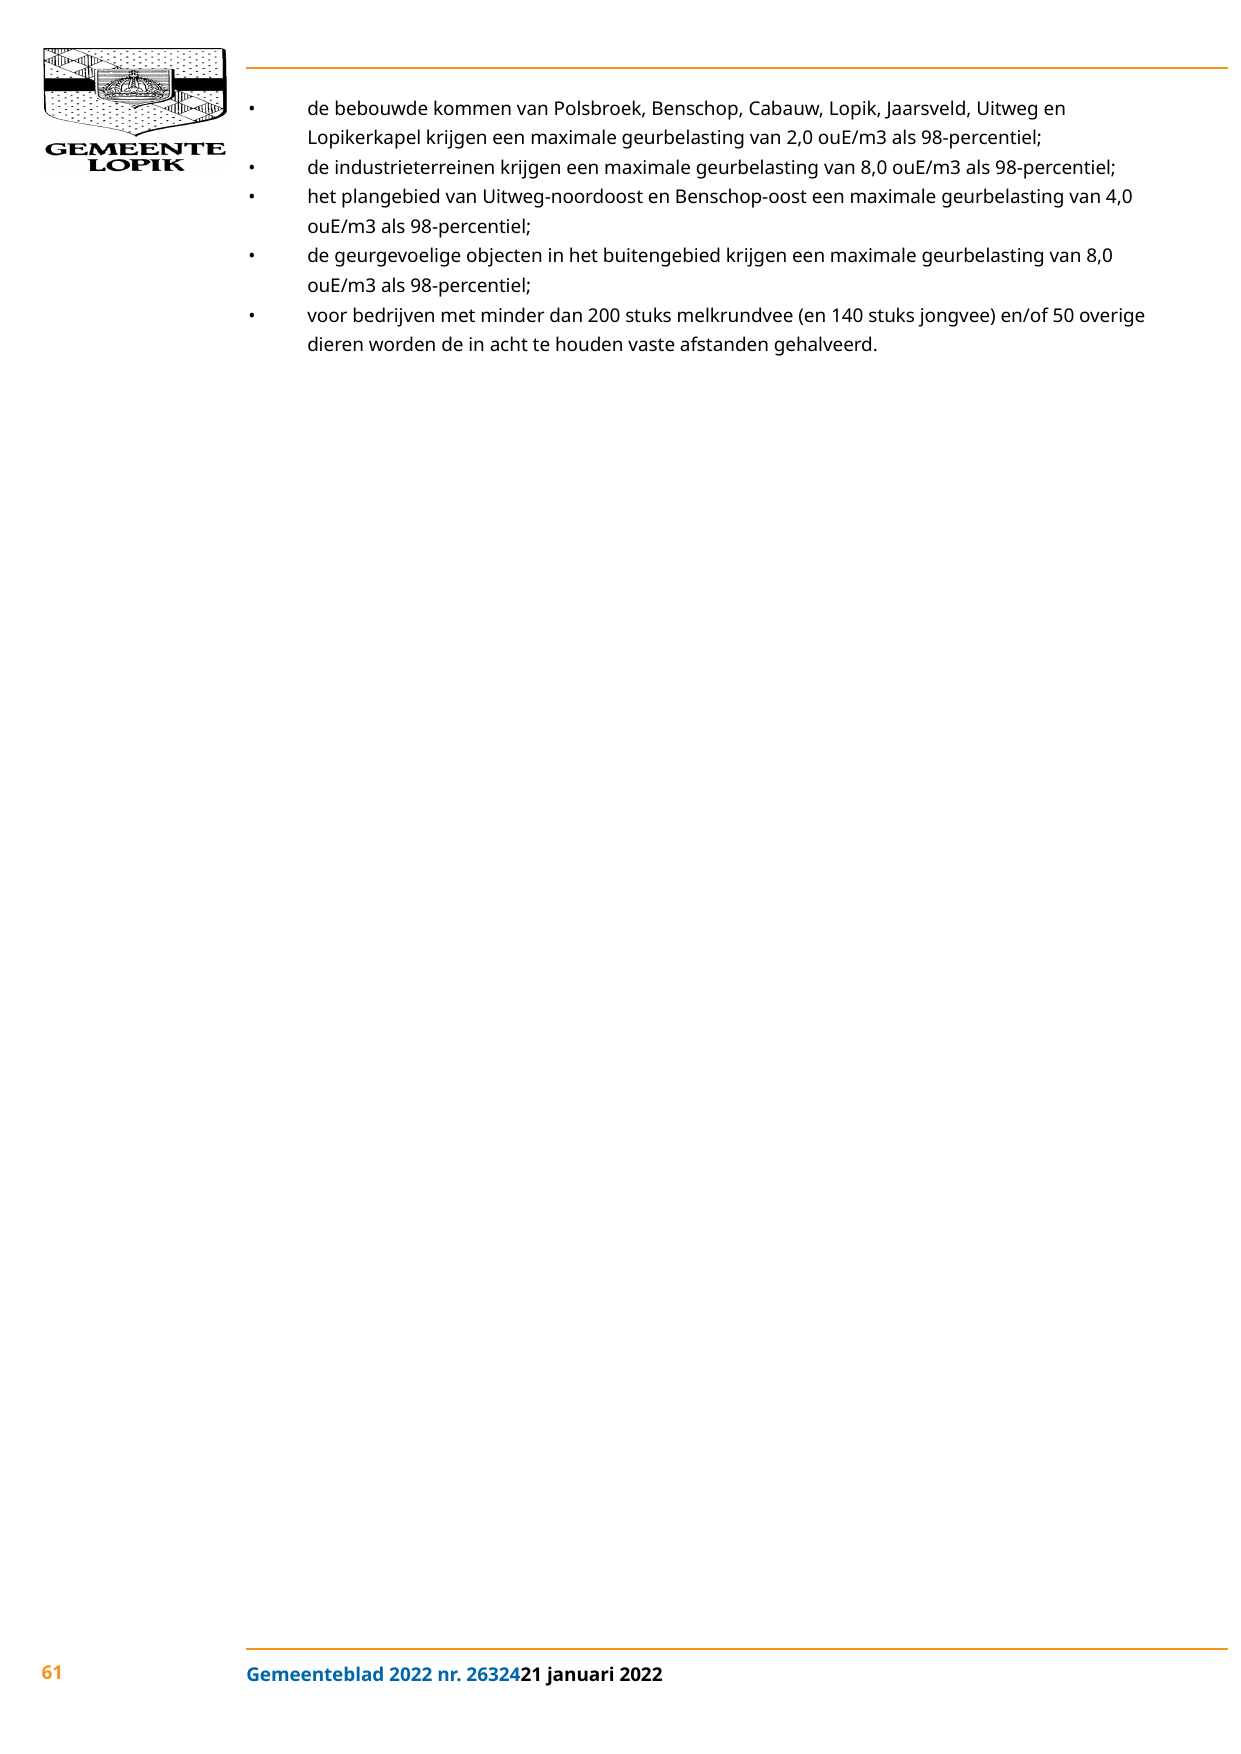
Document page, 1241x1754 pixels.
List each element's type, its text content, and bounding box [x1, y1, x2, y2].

list de bebouwde kommen van Polsbroek, Benschop, Cabauw, Lopik, Jaarsveld, Uitweg en Lopikerkapel krijgen een maximale geurbelasting van 2,0 ouE/m3 als 98-percentiel; [248, 95, 1152, 150]
list voor bedrijven met minder dan 200 stuks melkrundvee (en 140 stuks jongvee) en/of 50 overige dieren worden de in acht te houden vaste afstanden gehalveerd. [248, 302, 1152, 357]
picture [41, 47, 231, 172]
list de industrieterreinen krijgen een maximale geurbelasting van 8,0 ouE/m3 als 98-percentiel; [248, 154, 1152, 180]
list het plangebied van Uitweg-noordoost en Benschop-oost een maximale geurbelasting van 4,0 ouE/m3 als 98-percentiel; [248, 183, 1152, 239]
list de geurgevoelige objecten in het buitengebied krijgen een maximale geurbelasting van 8,0 ouE/m3 als 98-percentiel; [248, 243, 1152, 298]
